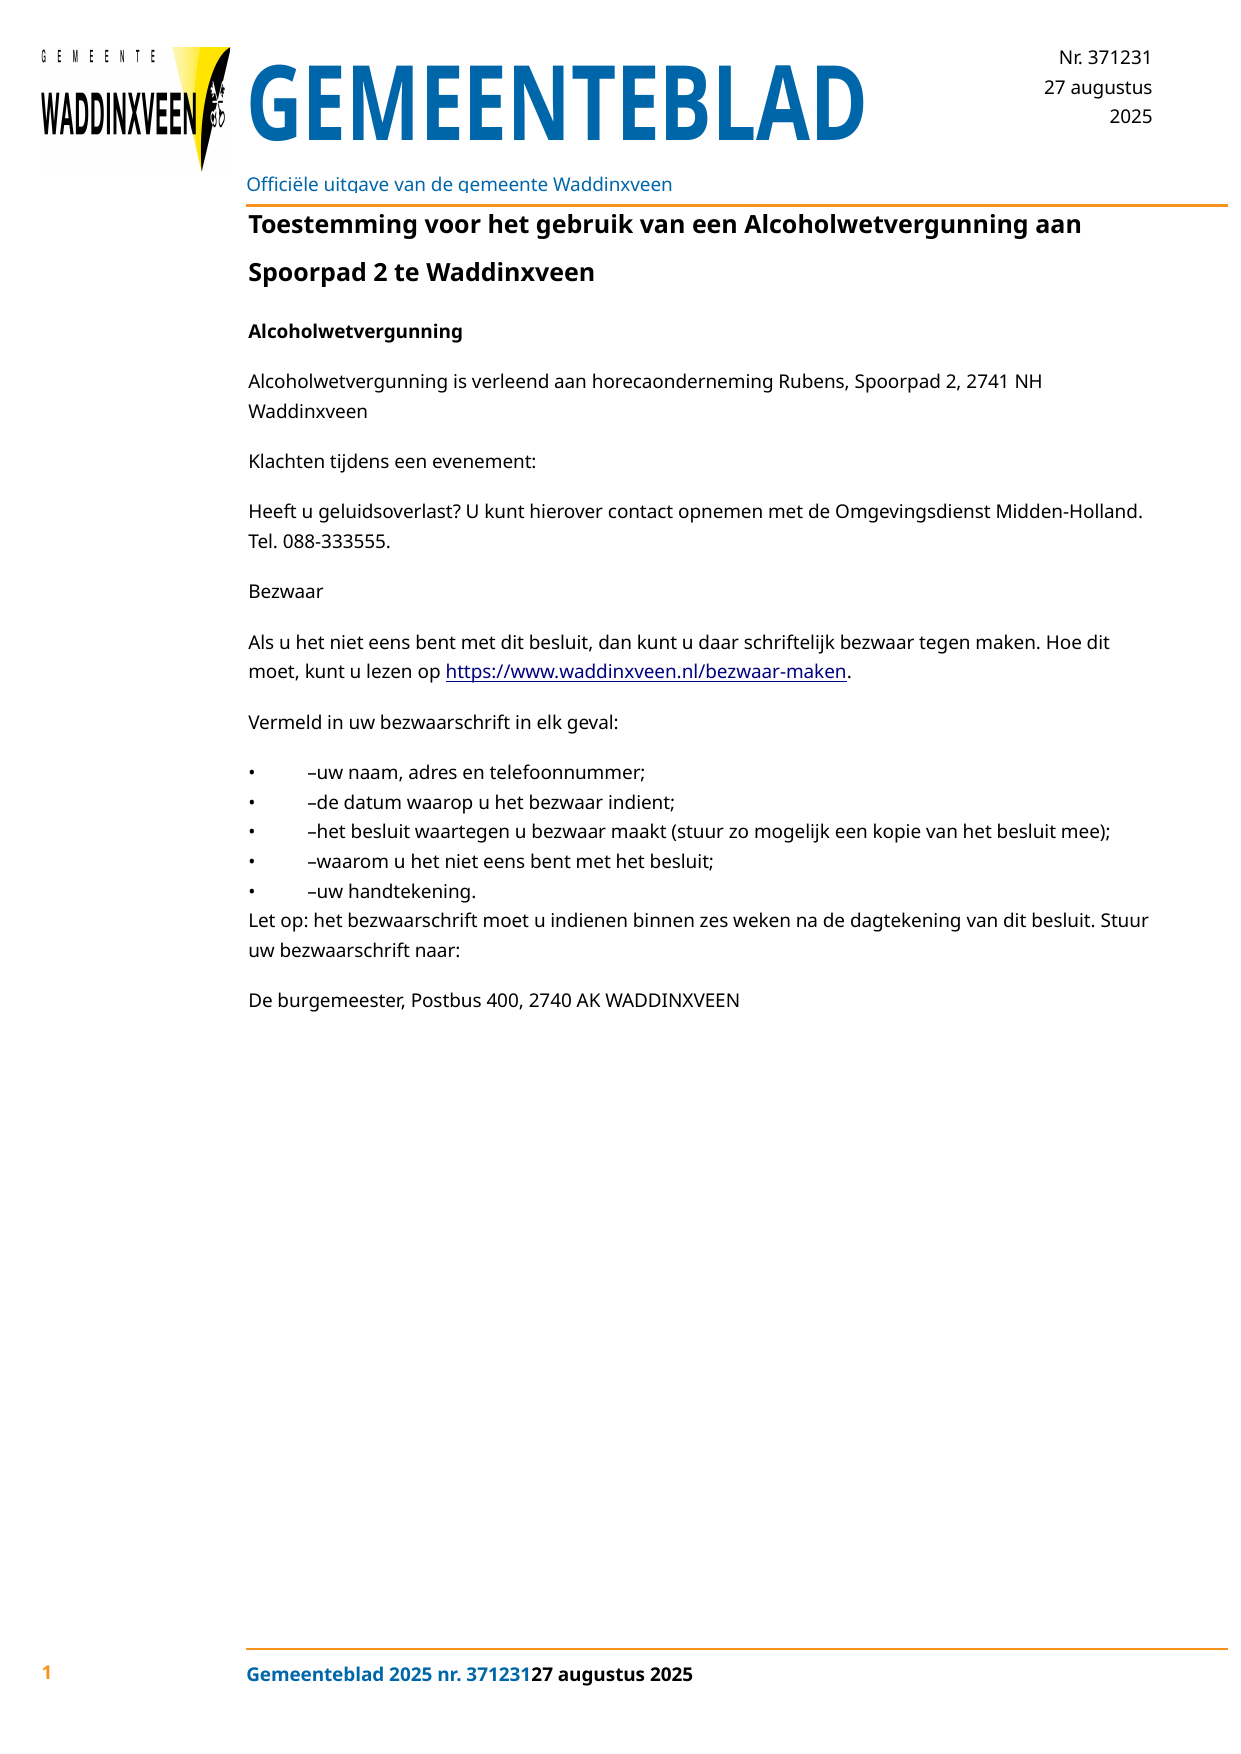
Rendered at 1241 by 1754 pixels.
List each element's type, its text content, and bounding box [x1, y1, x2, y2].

text Toestemming voor het gebruik van een Alcoholwetvergunning aan Spoorpad 2 te Waddinxveen [248, 207, 1152, 288]
list –waarom u het niet eens bent met het besluit; [248, 848, 1152, 874]
text Klachten tijdens een evenement: [248, 448, 1152, 474]
text Als u het niet eens bent met dit besluit, dan kunt u daar schriftelijk bezwaar tegen maken. Hoe dit moet, kunt u lezen op https://www.waddinxveen.nl/bezwaar-maken. [248, 629, 1152, 684]
list –uw handtekening. [248, 878, 1152, 904]
text Alcoholwetvergunning is verleend aan horecaonderneming Rubens, Spoorpad 2, 2741 NH Waddinxveen [248, 368, 1152, 424]
text Heeft u geluidsoverlast? U kunt hierover contact opnemen met de Omgevingsdienst Midden-Holland. Tel. 088-333555. [248, 499, 1152, 554]
list –uw naam, adres en telefoonnummer; [248, 759, 1152, 785]
text Vermeld in uw bezwaarschrift in elk geval: [248, 709, 1152, 735]
list –de datum waarop u het bezwaar indient; [248, 789, 1152, 815]
text Let op: het bezwaarschrift moet u indienen binnen zes weken na de dagtekening van dit besluit. Stuur uw bezwaarschrift naar: [248, 907, 1152, 963]
picture [41, 47, 231, 172]
text Alcoholwetvergunning [248, 318, 1152, 344]
text De burgemeester, Postbus 400, 2740 AK WADDINXVEEN [248, 987, 1152, 1013]
text Bezwaar [248, 579, 1152, 604]
list –het besluit waartegen u bezwaar maakt (stuur zo mogelijk een kopie van het besluit mee); [248, 819, 1152, 844]
